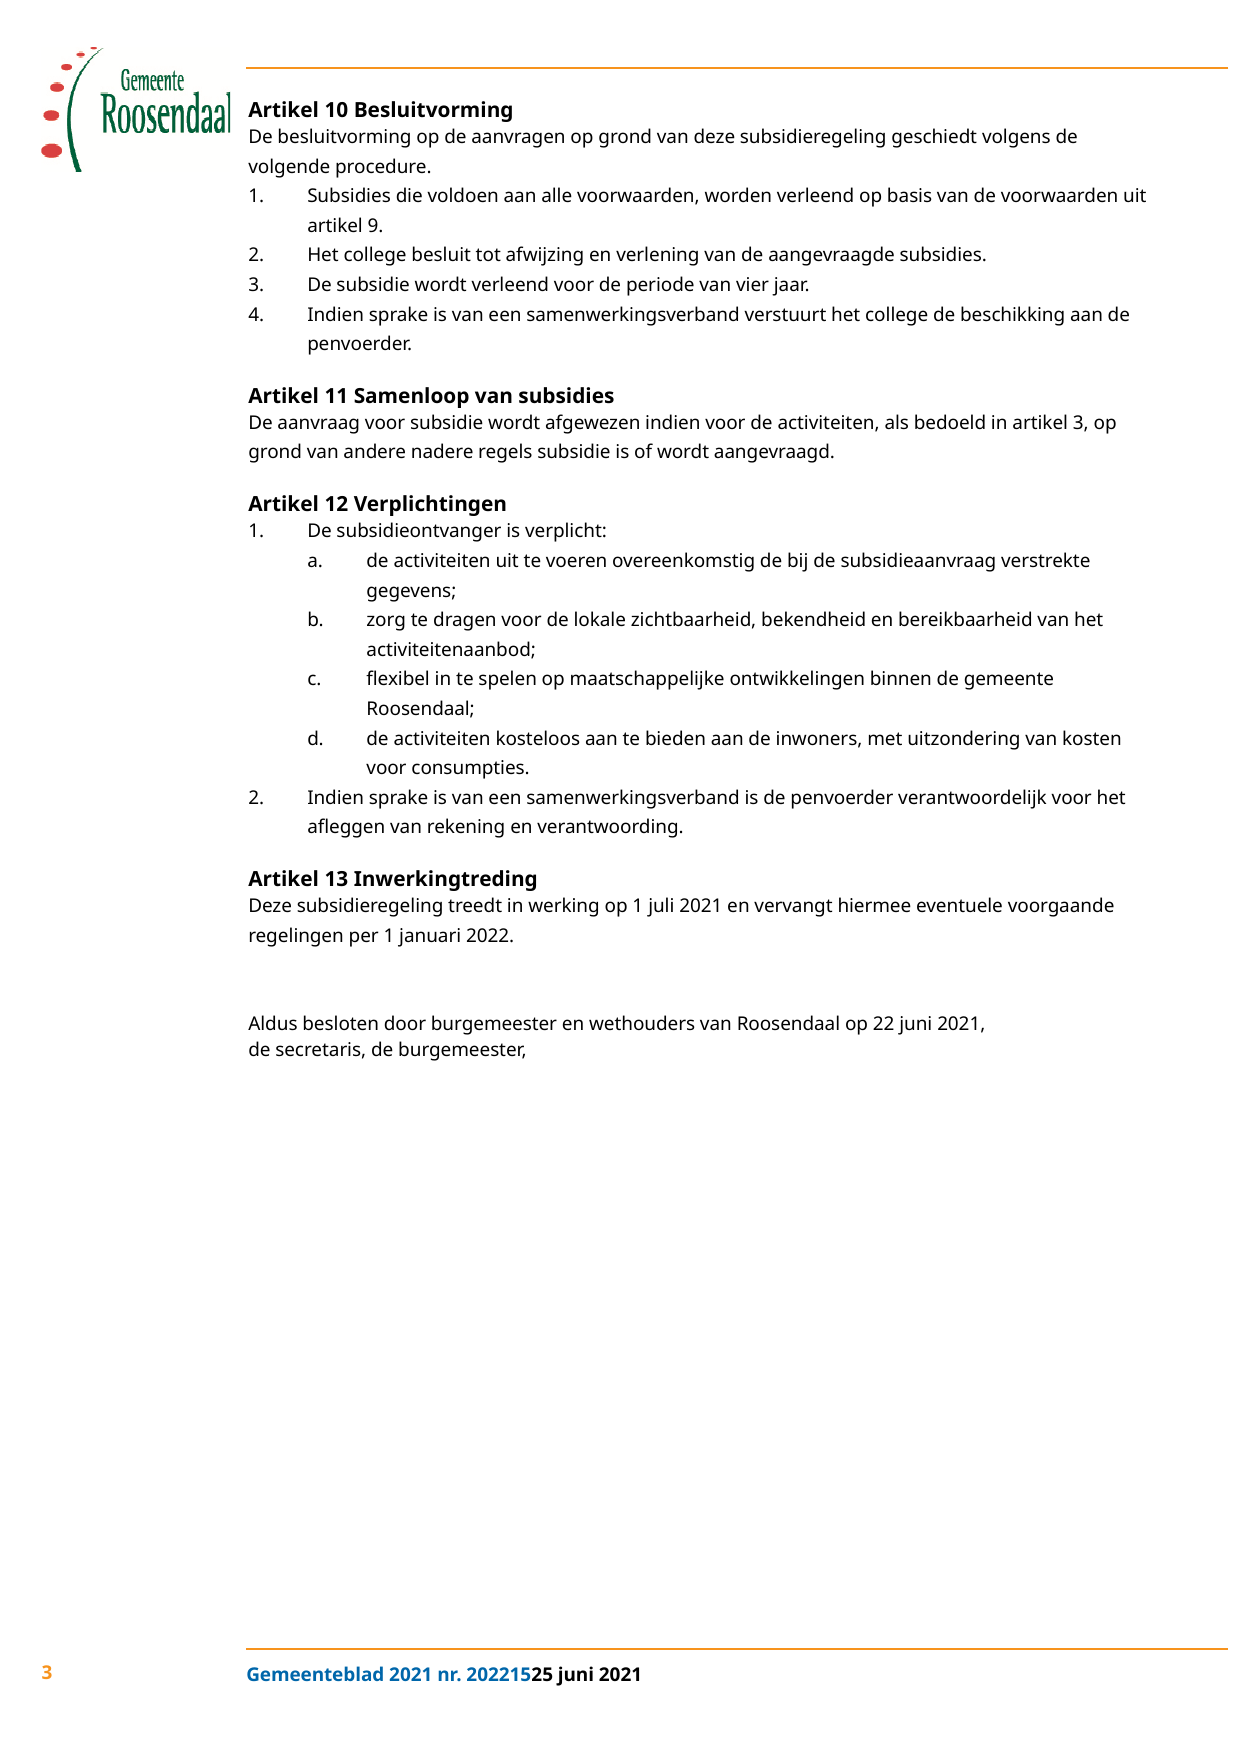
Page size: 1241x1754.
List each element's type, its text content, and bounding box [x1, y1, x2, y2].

text Aldus besloten door burgemeester en wethouders van Roosendaal op 22 juni 2021, [248, 1011, 1152, 1036]
list flexibel in te spelen op maatschappelijke ontwikkelingen binnen de gemeente Roosendaal; [307, 666, 1152, 721]
list Indien sprake is van een samenwerkingsverband is de penvoerder verantwoordelijk voor het afleggen van rekening en verantwoording. [248, 784, 1152, 839]
list de activiteiten kosteloos aan te bieden aan de inwoners, met uitzondering van kosten voor consumpties. [307, 725, 1152, 780]
text Artikel 12 Verplichtingen [248, 489, 1152, 518]
text De aanvraag voor subsidie wordt afgewezen indien voor de activiteiten, als bedoeld in artikel 3, op grond van andere nadere regels subsidie is of wordt aangevraagd. [248, 409, 1152, 464]
list de activiteiten uit te voeren overeenkomstig de bij de subsidieaanvraag verstrekte gegevens; [307, 547, 1152, 602]
list De subsidie wordt verleend voor de periode van vier jaar. [248, 271, 1152, 297]
list De subsidieontvanger is verplicht: [248, 518, 1152, 543]
text de secretaris, de burgemeester, [248, 1036, 1152, 1062]
text De besluitvorming op de aanvragen op grond van deze subsidieregeling geschiedt volgens de volgende procedure. [248, 123, 1152, 178]
text Artikel 13 Inwerkingtreding [248, 864, 1152, 892]
list Subsidies die voldoen aan alle voorwaarden, worden verleend op basis van de voorwaarden uit artikel 9. [248, 182, 1152, 238]
list Indien sprake is van een samenwerkingsverband verstuurt het college de beschikking aan de penvoerder. [248, 301, 1152, 356]
list zorg te dragen voor de lokale zichtbaarheid, bekendheid en bereikbaarheid van het activiteitenaanbod; [307, 606, 1152, 662]
text Deze subsidieregeling treedt in werking op 1 juli 2021 en vervangt hiermee eventuele voorgaande regelingen per 1 januari 2022. [248, 892, 1152, 948]
picture [41, 47, 231, 172]
list Het college besluit tot afwijzing en verlening van de aangevraagde subsidies. [248, 242, 1152, 267]
text Artikel 10 Besluitvorming [248, 95, 1152, 123]
text Artikel 11 Samenloop van subsidies [248, 381, 1152, 409]
